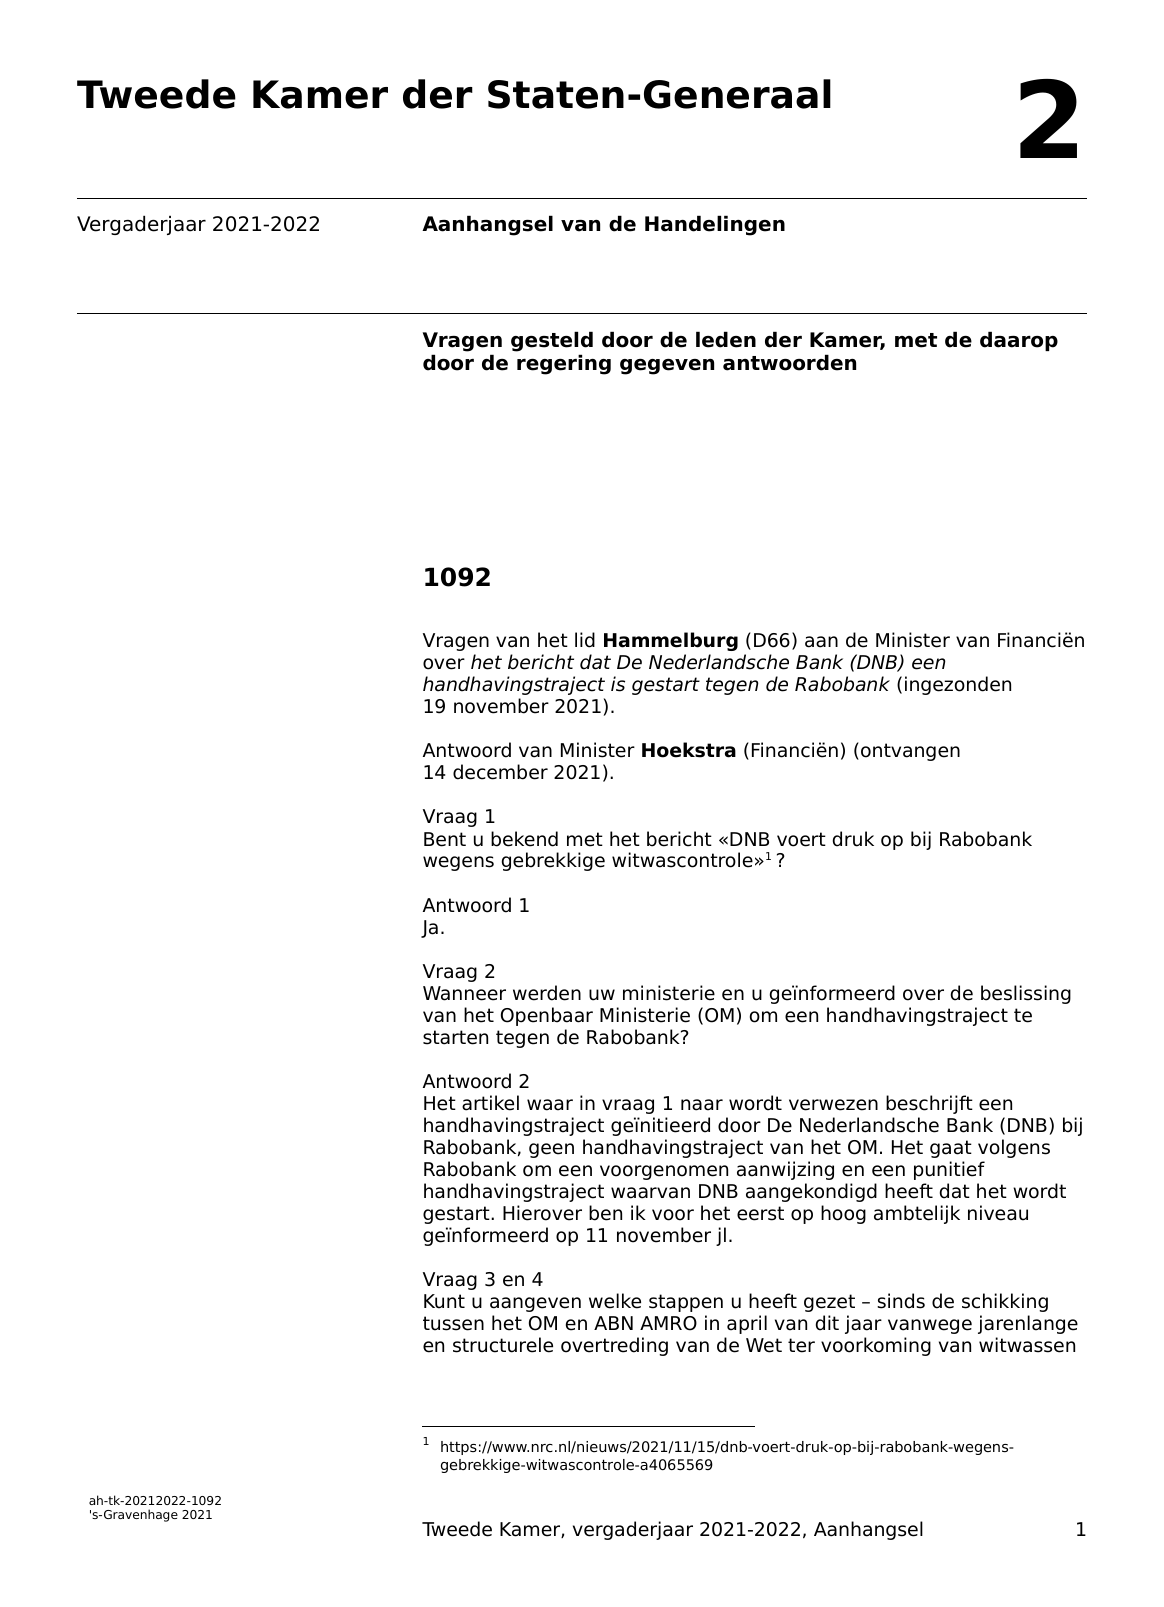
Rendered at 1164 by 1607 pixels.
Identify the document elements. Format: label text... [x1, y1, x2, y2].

text Vragen van het lid Hammelburg (D66) aan de Minister van Financiën over het bericht dat De Nederlandsche Bank (DNB) een handhavingstraject is gestart tegen de Rabobank (ingezonden 19 november 2021). [422, 630, 1087, 718]
text https://www.nrc.nl/nieuws/2021/11/15/dnb-voert-druk-op-bij-rabobank-wegens-gebrekkige-witwascontrole-a4065569 [422, 1435, 1087, 1474]
table_cell [77, 314, 422, 375]
text 's-Gravenhage 2021 [88, 1508, 323, 1522]
text Ja. [422, 917, 1087, 938]
text Vraag 1 [422, 806, 1087, 828]
table_header Tweede Kamer der Staten-Generaal [77, 59, 886, 198]
text Vraag 2 [422, 961, 1087, 983]
text Wanneer werden uw ministerie en u geïnformeerd over de beslissing van het Openbaar Ministerie (OM) om een handhavingstraject te starten tegen de Rabobank? [422, 983, 1087, 1049]
table_cell Vragen gesteld door de leden der Kamer, met de daarop door de regering gegeven antwoorden [422, 314, 1087, 375]
text ah-tk-20212022-1092 [88, 1494, 323, 1508]
table_cell Vergaderjaar 2021-2022 [77, 199, 422, 313]
text Het artikel waar in vraag 1 naar wordt verwezen beschrijft een handhavingstraject geïnitieerd door De Nederlandsche Bank (DNB) bij Rabobank, geen handhavingstraject van het OM. Het gaat volgens Rabobank om een voorgenomen aanwijzing en een punitief handhavingstraject waarvan DNB aangekondigd heeft dat het wordt gestart. Hierover ben ik voor het eerst op hoog ambtelijk niveau geïnformeerd op 11 november jl. [422, 1093, 1087, 1247]
text Antwoord 2 [422, 1071, 1087, 1093]
table_header 2 [886, 59, 1087, 198]
table_cell Aanhangsel van de Handelingen [422, 199, 1087, 313]
text Antwoord 1 [422, 894, 1087, 917]
text Bent u bekend met het bericht «DNB voert druk op bij Rabobank wegens gebrekkige witwascontrole»? [422, 828, 1087, 872]
text 1092 [422, 563, 1087, 592]
text Vraag 3 en 4 [422, 1269, 1087, 1291]
text Kunt u aangeven welke stappen u heeft gezet – sinds de schikking tussen het OM en ABN AMRO in april van dit jaar vanwege jarenlange en structurele overtreding van de Wet ter voorkoming van witwassen [422, 1291, 1087, 1357]
text Antwoord van Minister Hoekstra (Financiën) (ontvangen 14 december 2021). [422, 740, 1087, 784]
